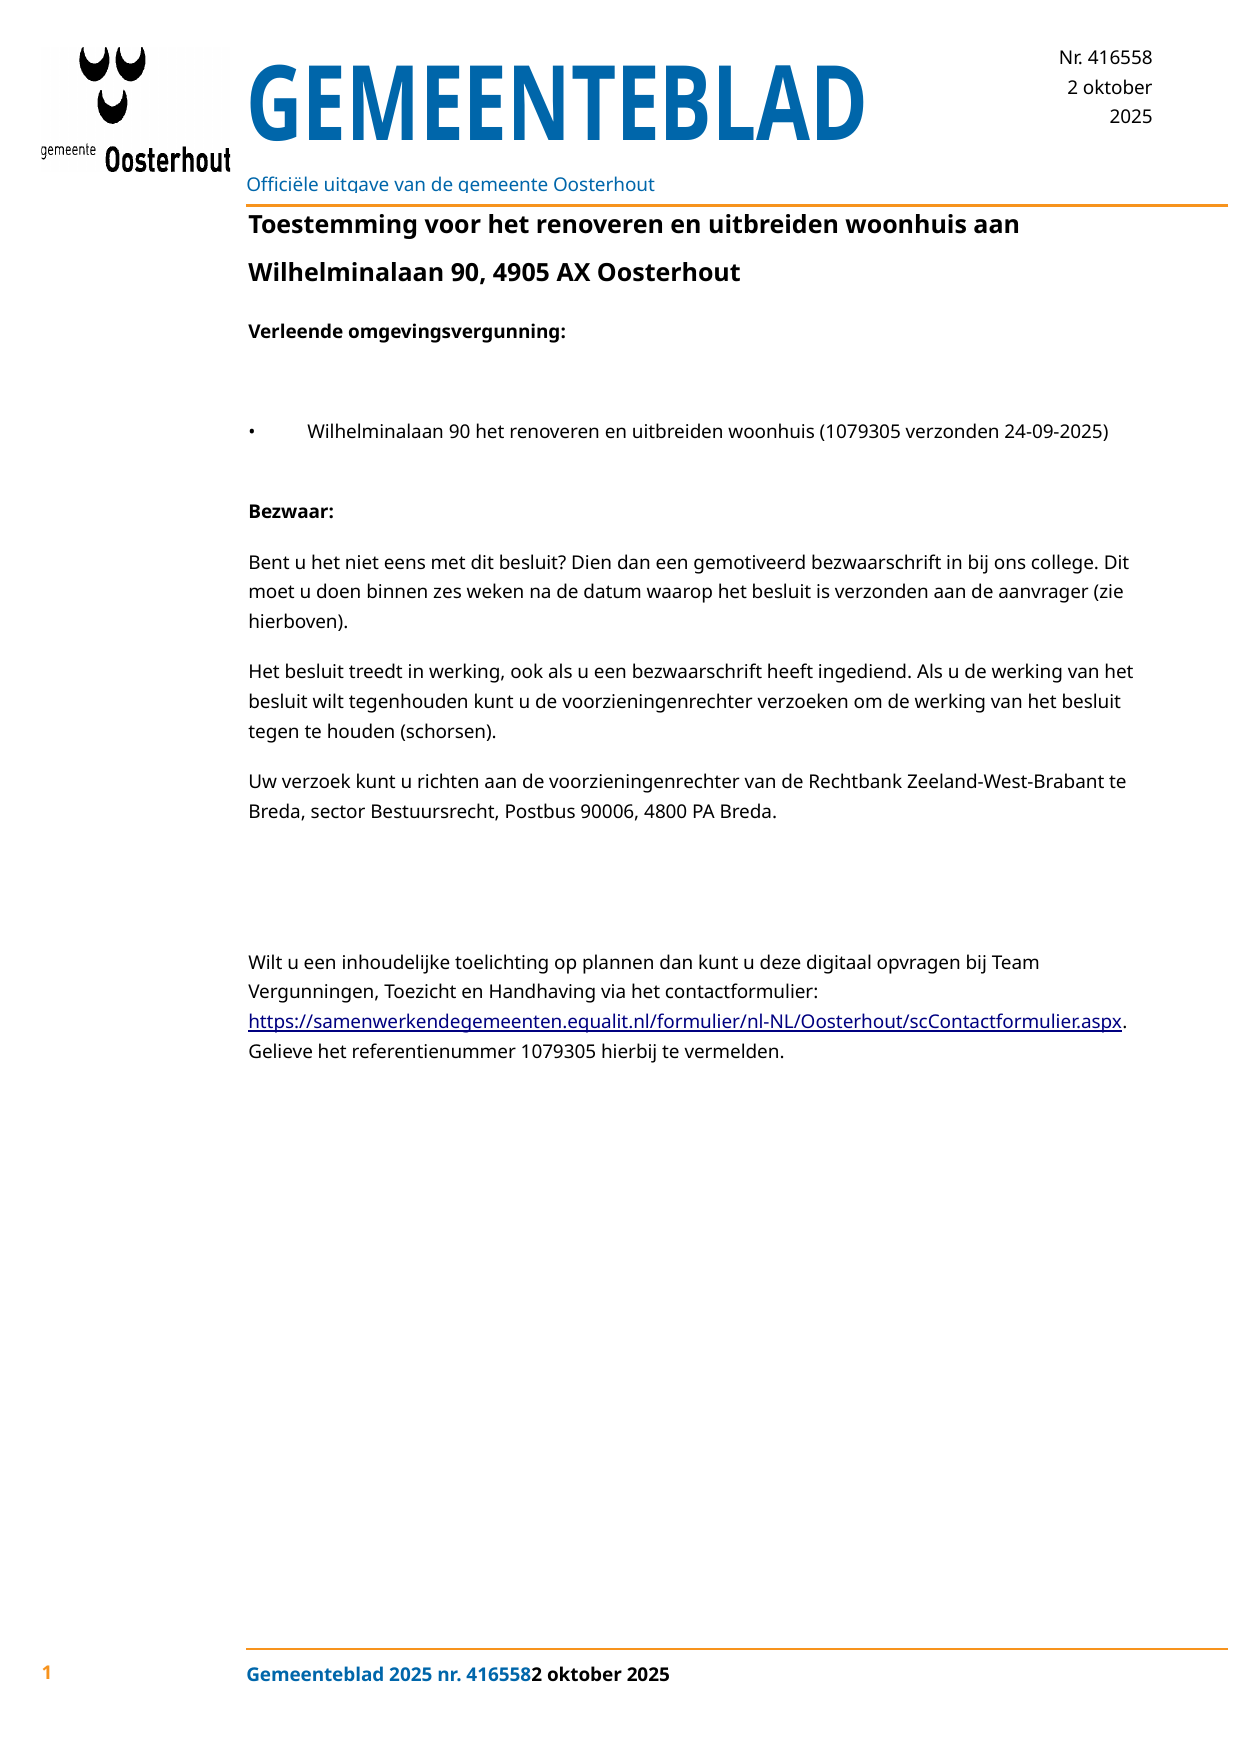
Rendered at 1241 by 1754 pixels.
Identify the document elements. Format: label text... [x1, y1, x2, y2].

picture [41, 47, 231, 172]
list Wilhelminalaan 90 het renoveren en uitbreiden woonhuis (1079305 verzonden 24-09-2025) [248, 419, 1152, 444]
text Uw verzoek kunt u richten aan de voorzieningenrechter van de Rechtbank Zeeland-West-Brabant te Breda, sector Bestuursrecht, Postbus 90006, 4800 PA Breda. [248, 768, 1152, 824]
text Wilt u een inhoudelijke toelichting op plannen dan kunt u deze digitaal opvragen bij Team Vergunningen, Toezicht en Handhaving via het contactformulier: https://samenwerkendegemeenten.equalit.nl/formulier/nl-NL/Oosterhout/scContactformulier.aspx. Gelieve het referentienummer 1079305 hierbij te vermelden. [248, 949, 1152, 1064]
text Het besluit treedt in werking, ook als u een bezwaarschrift heeft ingediend. Als u de werking van het besluit wilt tegenhouden kunt u de voorzieningenrechter verzoeken om de werking van het besluit tegen te houden (schorsen). [248, 659, 1152, 744]
text Verleende omgevingsvergunning: [248, 318, 1152, 344]
text Bezwaar: [248, 499, 1152, 524]
text Toestemming voor het renoveren en uitbreiden woonhuis aan Wilhelminalaan 90, 4905 AX Oosterhout [248, 207, 1152, 288]
text Bent u het niet eens met dit besluit? Dien dan een gemotiveerd bezwaarschrift in bij ons college. Dit moet u doen binnen zes weken na de datum waarop het besluit is verzonden aan de aanvrager (zie hierboven). [248, 549, 1152, 634]
